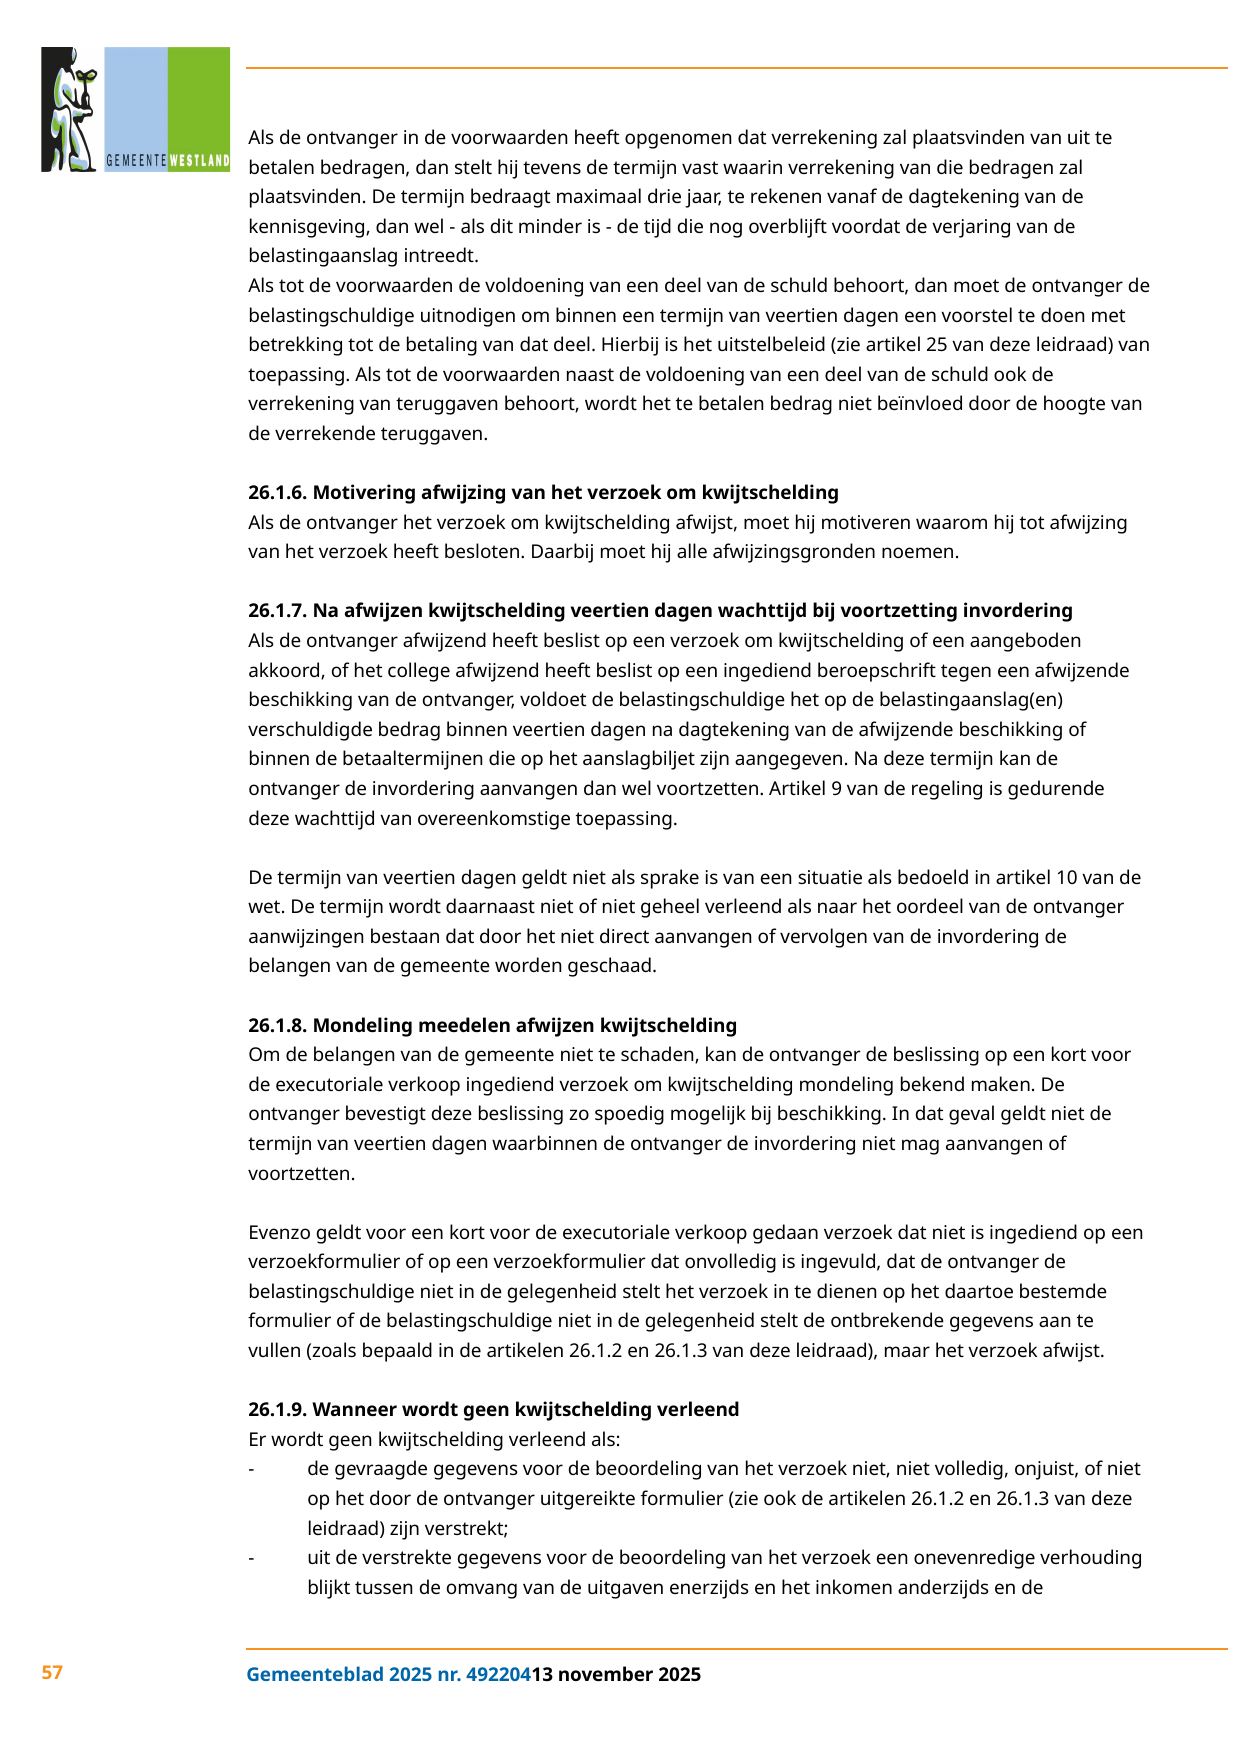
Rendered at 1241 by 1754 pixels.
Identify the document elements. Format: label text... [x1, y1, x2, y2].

text 26.1.6. Motivering afwijzing van het verzoek om kwijtschelding [248, 479, 1152, 505]
text 26.1.8. Mondeling meedelen afwijzen kwijtschelding [248, 1012, 1152, 1038]
list uit de verstrekte gegevens voor de beoordeling van het verzoek een onevenredige verhouding blijkt tussen de omvang van de uitgaven enerzijds en het inkomen anderzijds en de [248, 1544, 1152, 1600]
text 26.1.7. Na afwijzen kwijtschelding veertien dagen wachttijd bij voortzetting invordering [248, 598, 1152, 623]
text Evenzo geldt voor een kort voor de executoriale verkoop gedaan verzoek dat niet is ingediend op een verzoekformulier of op een verzoekformulier dat onvolledig is ingevuld, dat de ontvanger de belastingschuldige niet in de gelegenheid stelt het verzoek in te dienen op het daartoe bestemde formulier of de belastingschuldige niet in de gelegenheid stelt de ontbrekende gegevens aan te vullen (zoals bepaald in de artikelen 26.1.2 en 26.1.3 van deze leidraad), maar het verzoek afwijst. [248, 1219, 1152, 1363]
text Als de ontvanger afwijzend heeft beslist op een verzoek om kwijtschelding of een aangeboden akkoord, of het college afwijzend heeft beslist op een ingediend beroepschrift tegen een afwijzende beschikking van de ontvanger, voldoet de belastingschuldige het op de belastingaanslag(en) verschuldigde bedrag binnen veertien dagen na dagtekening van de afwijzende beschikking of binnen de betaaltermijnen die op het aanslagbiljet zijn aangegeven. Na deze termijn kan de ontvanger de invordering aanvangen dan wel voortzetten. Artikel 9 van de regeling is gedurende deze wachttijd van overeenkomstige toepassing. [248, 627, 1152, 831]
text De termijn van veertien dagen geldt niet als sprake is van een situatie als bedoeld in artikel 10 van de wet. De termijn wordt daarnaast niet of niet geheel verleend als naar het oordeel van de ontvanger aanwijzingen bestaan dat door het niet direct aanvangen of vervolgen van de invordering de belangen van de gemeente worden geschaad. [248, 864, 1152, 978]
text Als tot de voorwaarden de voldoening van een deel van de schuld behoort, dan moet de ontvanger de belastingschuldige uitnodigen om binnen een termijn van veertien dagen een voorstel te doen met betrekking tot de betaling van dat deel. Hierbij is het uitstelbeleid (zie artikel 25 van deze leidraad) van toepassing. Als tot de voorwaarden naast de voldoening van een deel van de schuld ook de verrekening van teruggaven behoort, wordt het te betalen bedrag niet beïnvloed door de hoogte van de verrekende teruggaven. [248, 272, 1152, 446]
text Om de belangen van de gemeente niet te schaden, kan de ontvanger de beslissing op een kort voor de executoriale verkoop ingediend verzoek om kwijtschelding mondeling bekend maken. De ontvanger bevestigt deze beslissing zo spoedig mogelijk bij beschikking. In dat geval geldt niet de termijn van veertien dagen waarbinnen de ontvanger de invordering niet mag aanvangen of voortzetten. [248, 1041, 1152, 1186]
text Als de ontvanger het verzoek om kwijtschelding afwijst, moet hij motiveren waarom hij tot afwijzing van het verzoek heeft besloten. Daarbij moet hij alle afwijzingsgronden noemen. [248, 509, 1152, 564]
text 26.1.9. Wanneer wordt geen kwijtschelding verleend [248, 1396, 1152, 1422]
text Er wordt geen kwijtschelding verleend als: [248, 1426, 1152, 1452]
list de gevraagde gegevens voor de beoordeling van het verzoek niet, niet volledig, onjuist, of niet op het door de ontvanger uitgereikte formulier (zie ook de artikelen 26.1.2 en 26.1.3 van deze leidraad) zijn verstrekt; [248, 1456, 1152, 1541]
text Als de ontvanger in de voorwaarden heeft opgenomen dat verrekening zal plaatsvinden van uit te betalen bedragen, dan stelt hij tevens de termijn vast waarin verrekening van die bedragen zal plaatsvinden. De termijn bedraagt maximaal drie jaar, te rekenen vanaf de dagtekening van de kennisgeving, dan wel - als dit minder is - de tijd die nog overblijft voordat de verjaring van de belastingaanslag intreedt. [248, 124, 1152, 268]
picture [41, 47, 231, 172]
